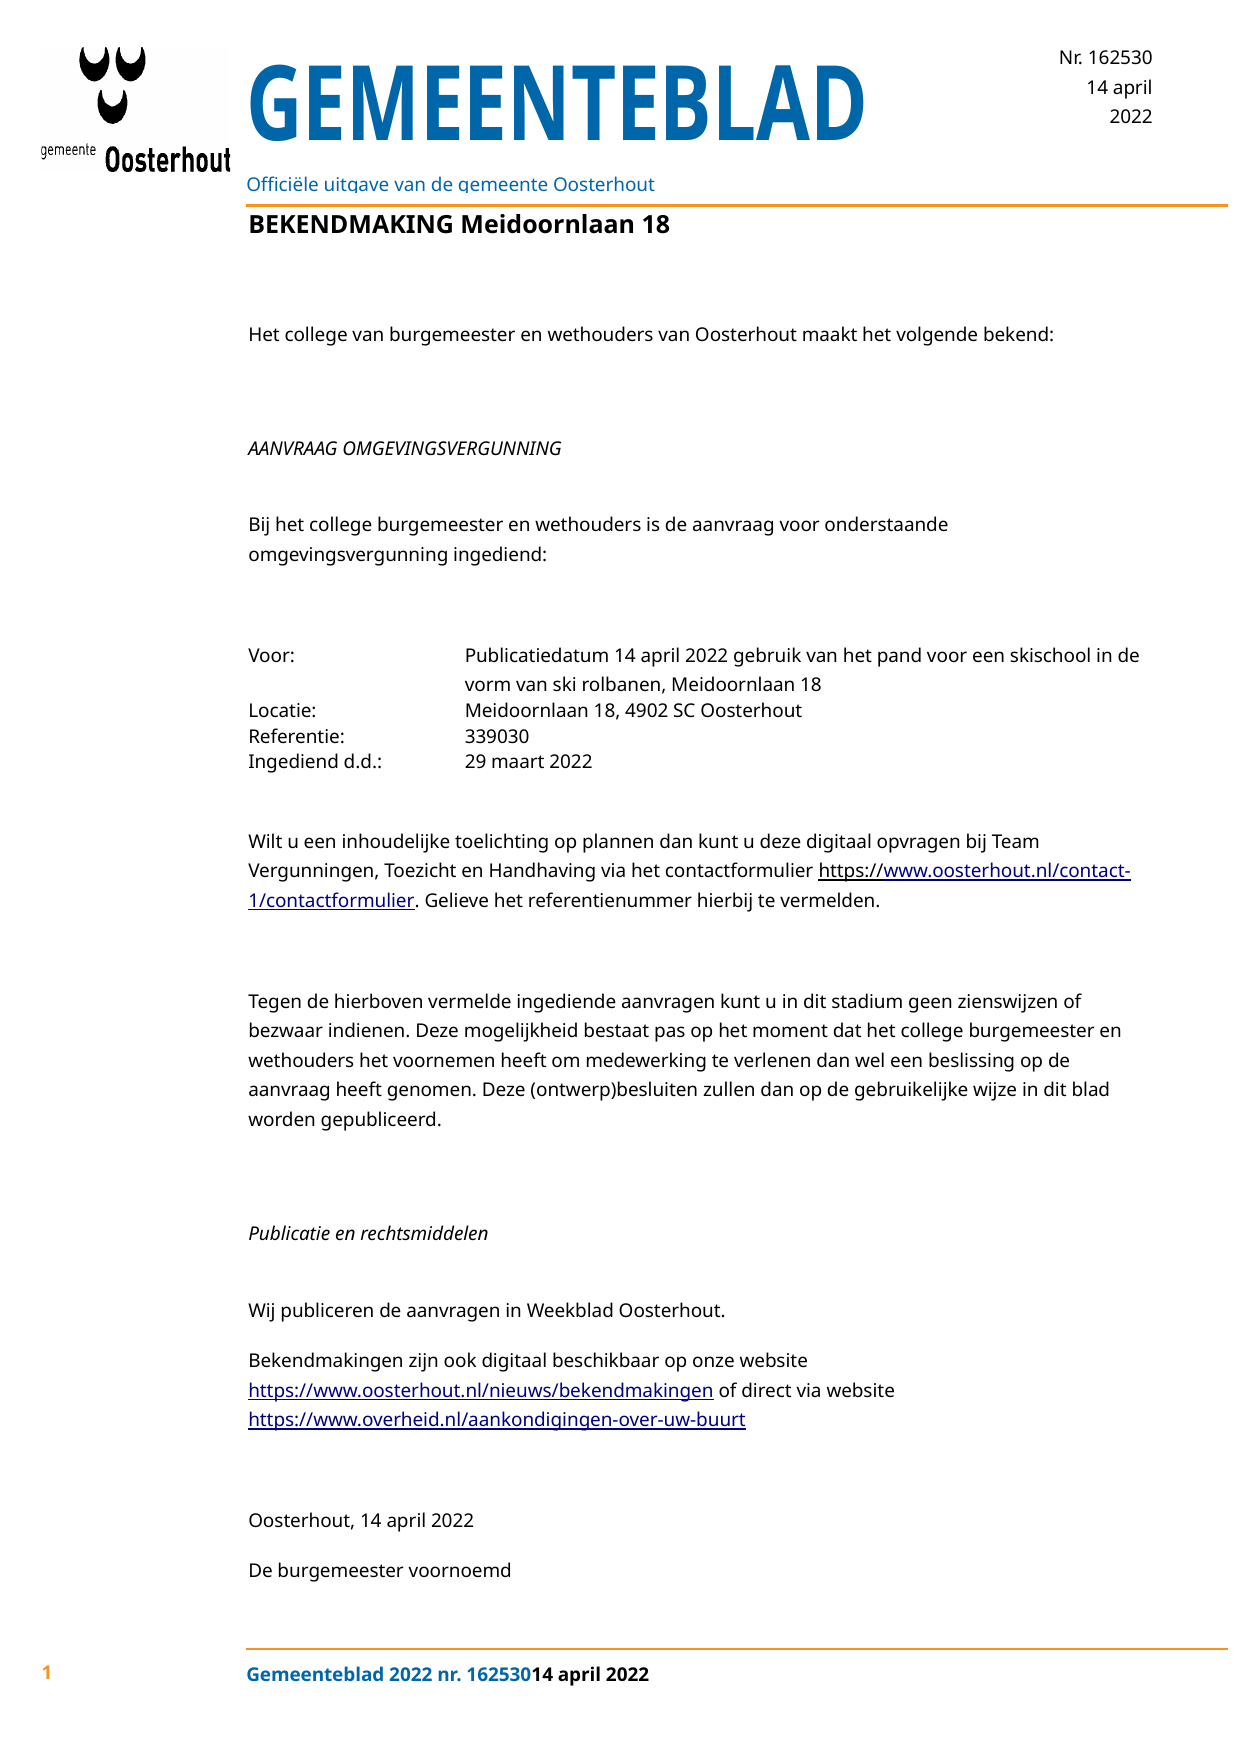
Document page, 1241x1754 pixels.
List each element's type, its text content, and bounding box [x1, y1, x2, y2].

table_cell Locatie: [248, 697, 464, 723]
table_header Voor: [248, 642, 464, 697]
table_cell Referentie: [248, 723, 464, 748]
table_cell 339030 [465, 723, 1152, 748]
text Oosterhout, 14 april 2022 [248, 1507, 1152, 1533]
table_cell Ingediend d.d.: [248, 749, 464, 774]
text Wilt u een inhoudelijke toelichting op plannen dan kunt u deze digitaal opvragen bij Team Vergunningen, Toezicht en Handhaving via het contactformulier https://www.oosterhout.nl/contact-1/contactformulier. Gelieve het referentienummer hierbij te vermelden. [248, 828, 1152, 913]
table_cell Meidoornlaan 18, 4902 SC Oosterhout [465, 697, 1152, 723]
table_header Publicatiedatum 14 april 2022 gebruik van het pand voor een skischool in de vorm van ski rolbanen, Meidoornlaan 18 [465, 642, 1152, 697]
picture [41, 47, 231, 172]
table_cell 29 maart 2022 [465, 749, 1152, 774]
text De burgemeester voornoemd [248, 1558, 1152, 1583]
text BEKENDMAKING Meidoornlaan 18 [248, 207, 1152, 241]
text Bekendmakingen zijn ook digitaal beschikbaar op onze website https://www.oosterhout.nl/nieuws/bekendmakingen of direct via website https://www.overheid.nl/aankondigingen-over-uw-buurt [248, 1347, 1152, 1432]
text Het college van burgemeester en wethouders van Oosterhout maakt het volgende bekend: [248, 321, 1152, 346]
text AANVRAAG OMGEVINGSVERGUNNING [248, 435, 1152, 461]
text Publicatie en rechtsmiddelen [248, 1221, 1152, 1246]
text Wij publiceren de aanvragen in Weekblad Oosterhout. [248, 1297, 1152, 1322]
text Tegen de hierboven vermelde ingediende aanvragen kunt u in dit stadium geen zienswijzen of bezwaar indienen. Deze mogelijkheid bestaat pas op het moment dat het college burgemeester en wethouders het voornemen heeft om medewerking te verlenen dan wel een beslissing op de aanvraag heeft genomen. Deze (ontwerp)besluiten zullen dan op de gebruikelijke wijze in dit blad worden gepubliceerd. [248, 988, 1152, 1132]
text Bij het college burgemeester en wethouders is de aanvraag voor onderstaande omgevingsvergunning ingediend: [248, 511, 1152, 567]
